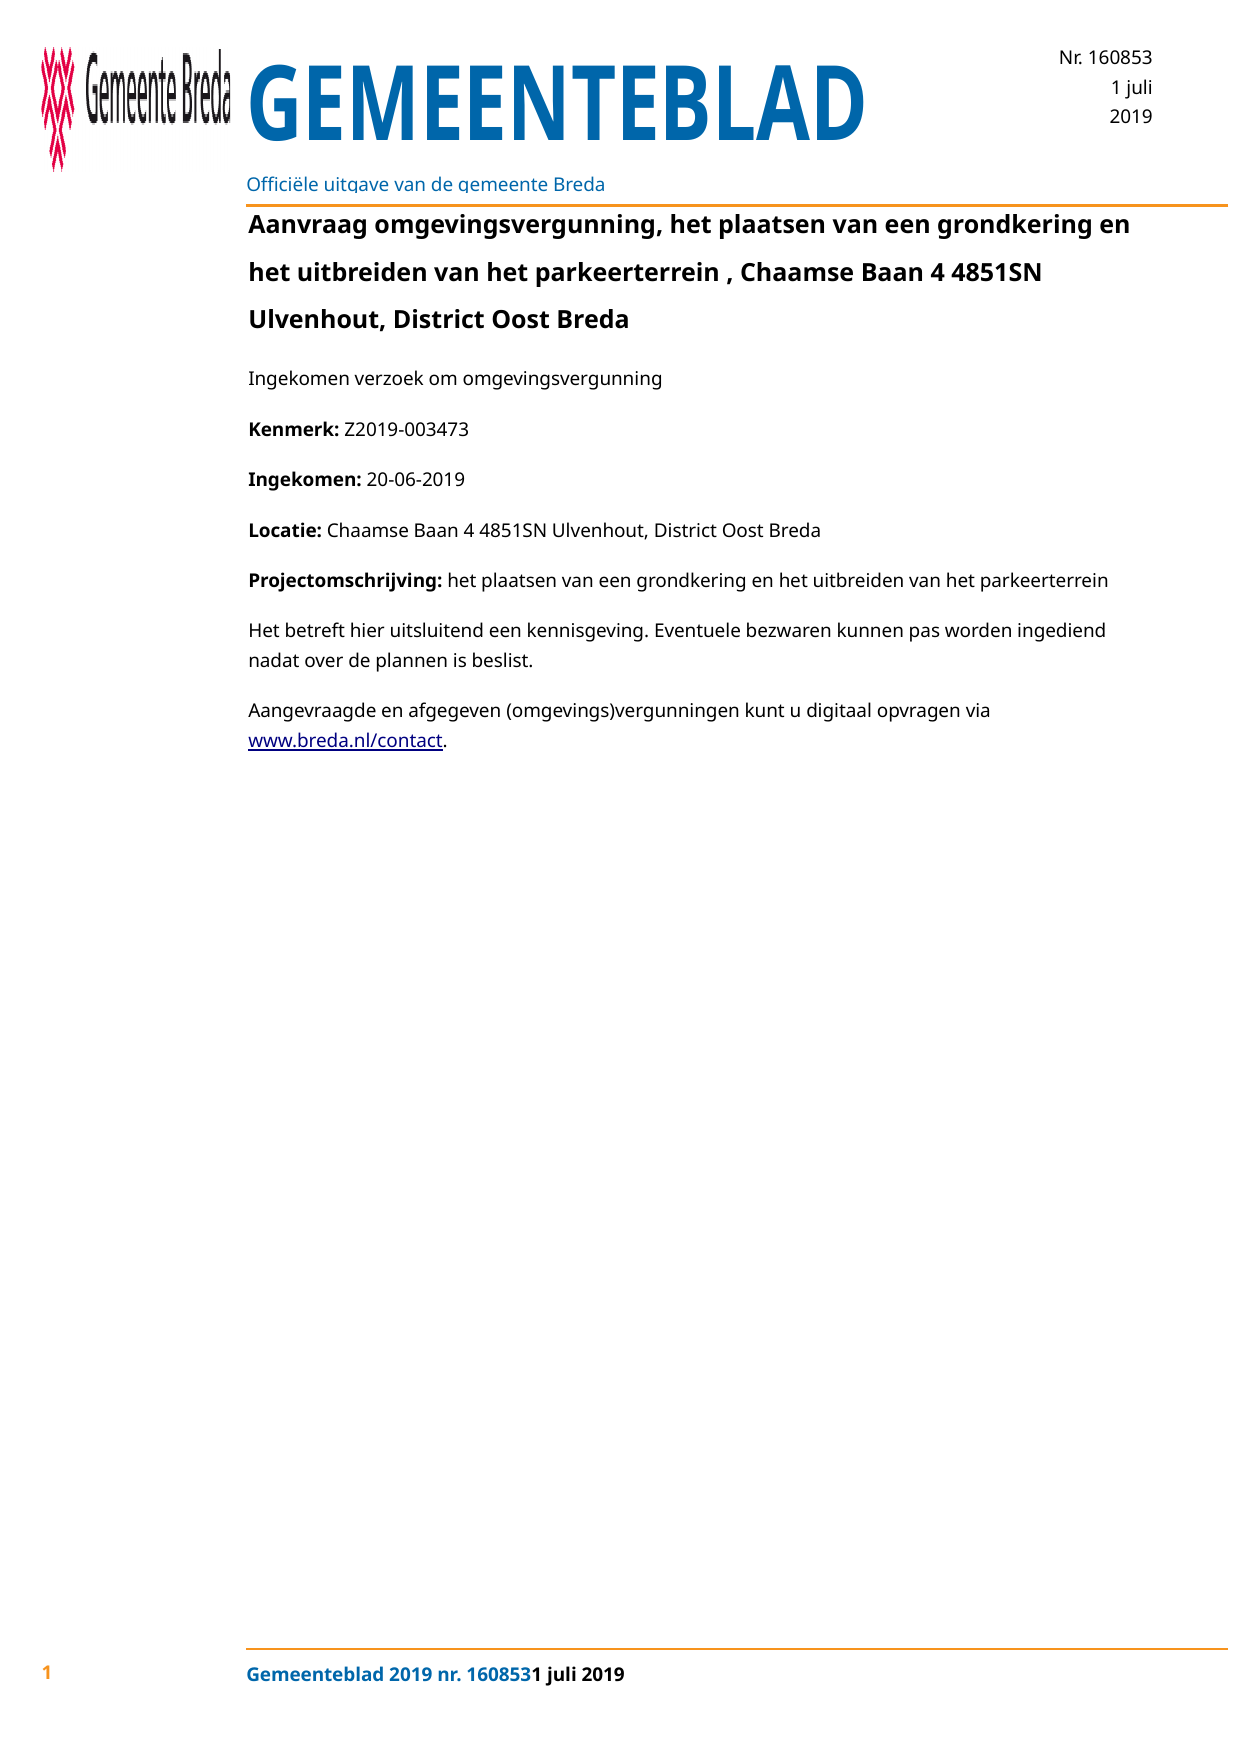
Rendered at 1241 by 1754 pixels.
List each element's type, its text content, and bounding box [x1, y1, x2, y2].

text Kenmerk: Z2019-003473 [248, 416, 1152, 442]
text Aanvraag omgevingsvergunning, het plaatsen van een grondkering en het uitbreiden van het parkeerterrein , Chaamse Baan 4 4851SN Ulvenhout, District Oost Breda [248, 207, 1152, 336]
text Het betreft hier uitsluitend een kennisgeving. Eventuele bezwaren kunnen pas worden ingediend nadat over de plannen is beslist. [248, 618, 1152, 673]
text Locatie: Chaamse Baan 4 4851SN Ulvenhout, District Oost Breda [248, 517, 1152, 542]
text Projectomschrijving: het plaatsen van een grondkering en het uitbreiden van het parkeerterrein [248, 567, 1152, 593]
text Ingekomen: 20-06-2019 [248, 466, 1152, 492]
text Aangevraagde en afgegeven (omgevings)vergunningen kunt u digitaal opvragen via www.breda.nl/contact. [248, 698, 1152, 753]
text Ingekomen verzoek om omgevingsvergunning [248, 366, 1152, 391]
picture [41, 47, 231, 172]
